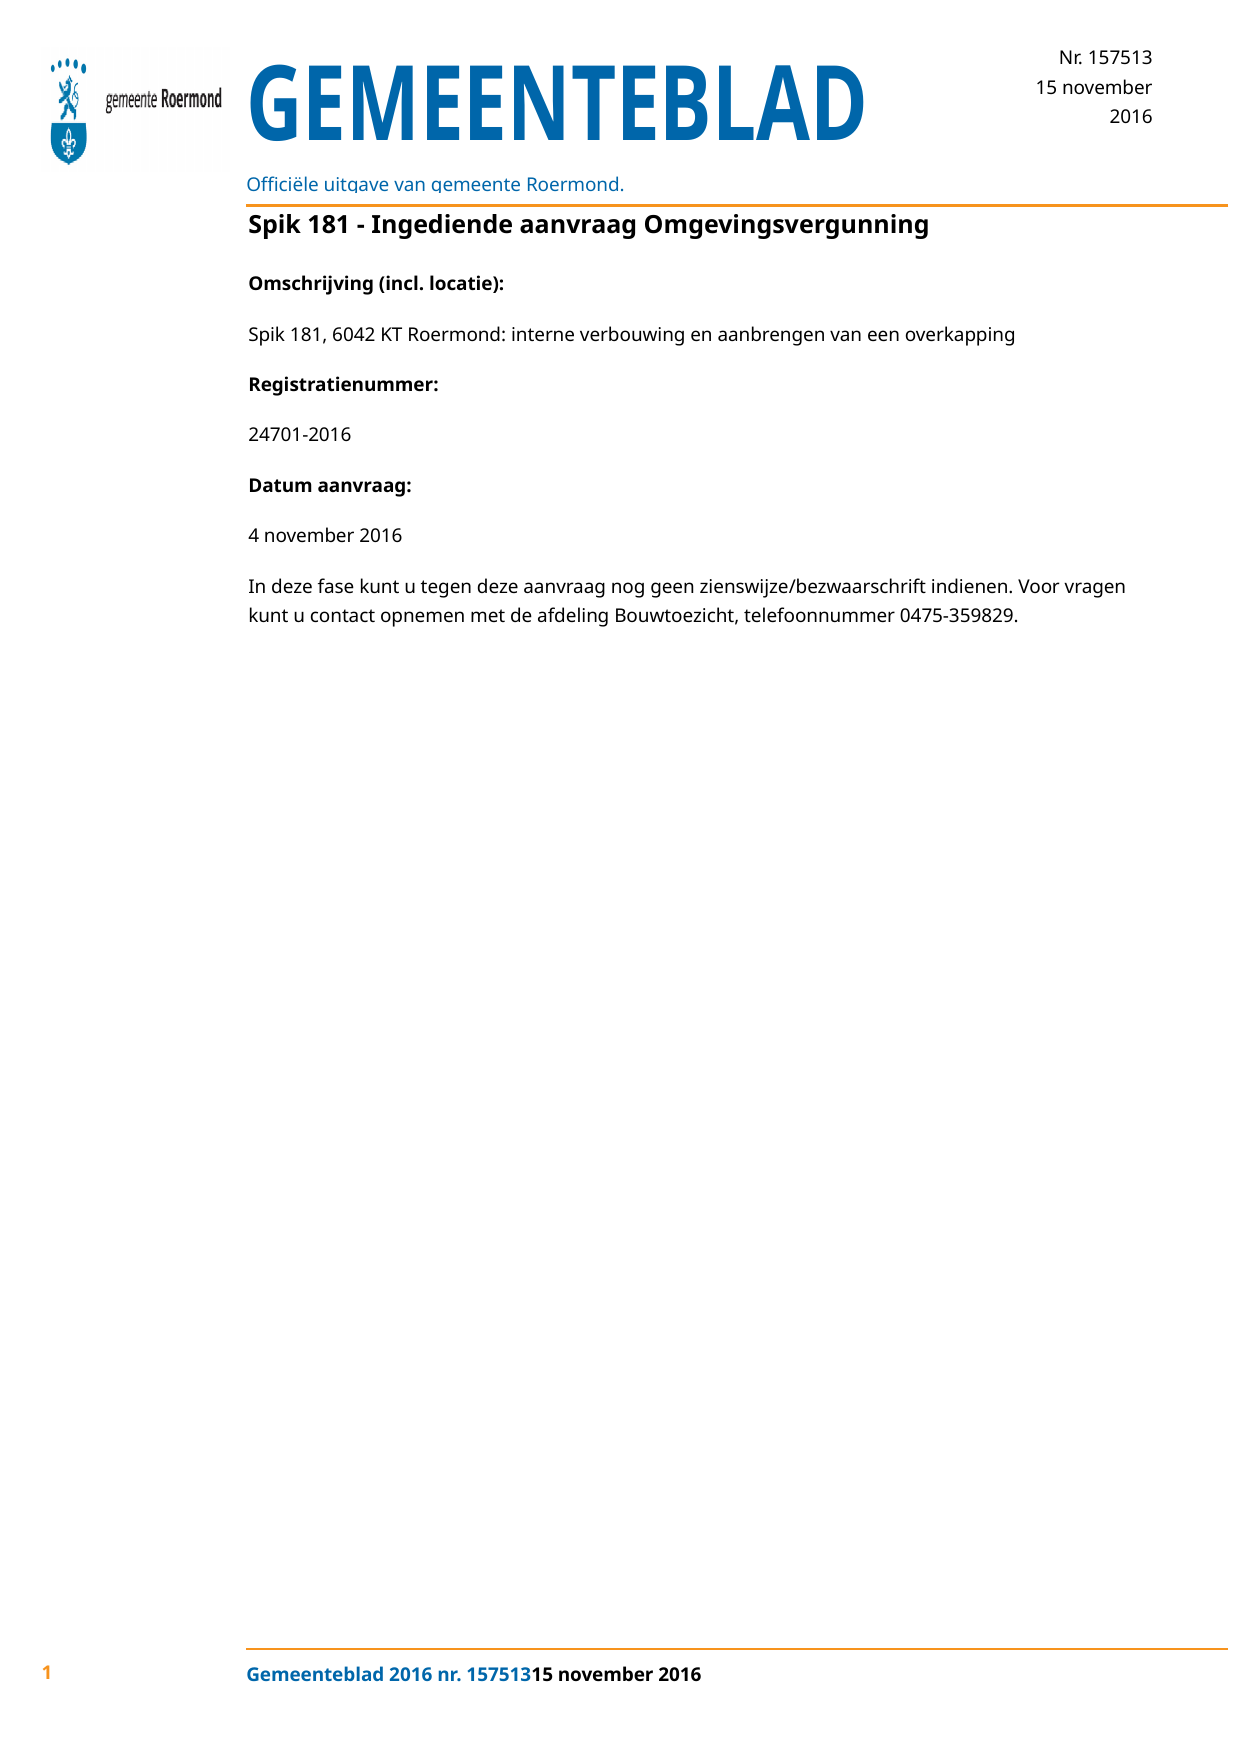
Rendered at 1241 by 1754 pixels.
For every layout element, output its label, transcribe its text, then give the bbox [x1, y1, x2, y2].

text Omschrijving (incl. locatie): [248, 270, 1152, 296]
text 24701-2016 [248, 422, 1152, 447]
text Datum aanvraag: [248, 472, 1152, 498]
text 4 november 2016 [248, 522, 1152, 548]
text In deze fase kunt u tegen deze aanvraag nog geen zienswijze/bezwaarschrift indienen. Voor vragen kunt u contact opnemen met de afdeling Bouwtoezicht, telefoonnummer 0475-359829. [248, 573, 1152, 628]
text Spik 181 - Ingediende aanvraag Omgevingsvergunning [248, 207, 1152, 241]
text Registratienummer: [248, 371, 1152, 397]
text Spik 181, 6042 KT Roermond: interne verbouwing en aanbrengen van een overkapping [248, 321, 1152, 346]
picture [41, 47, 231, 172]
